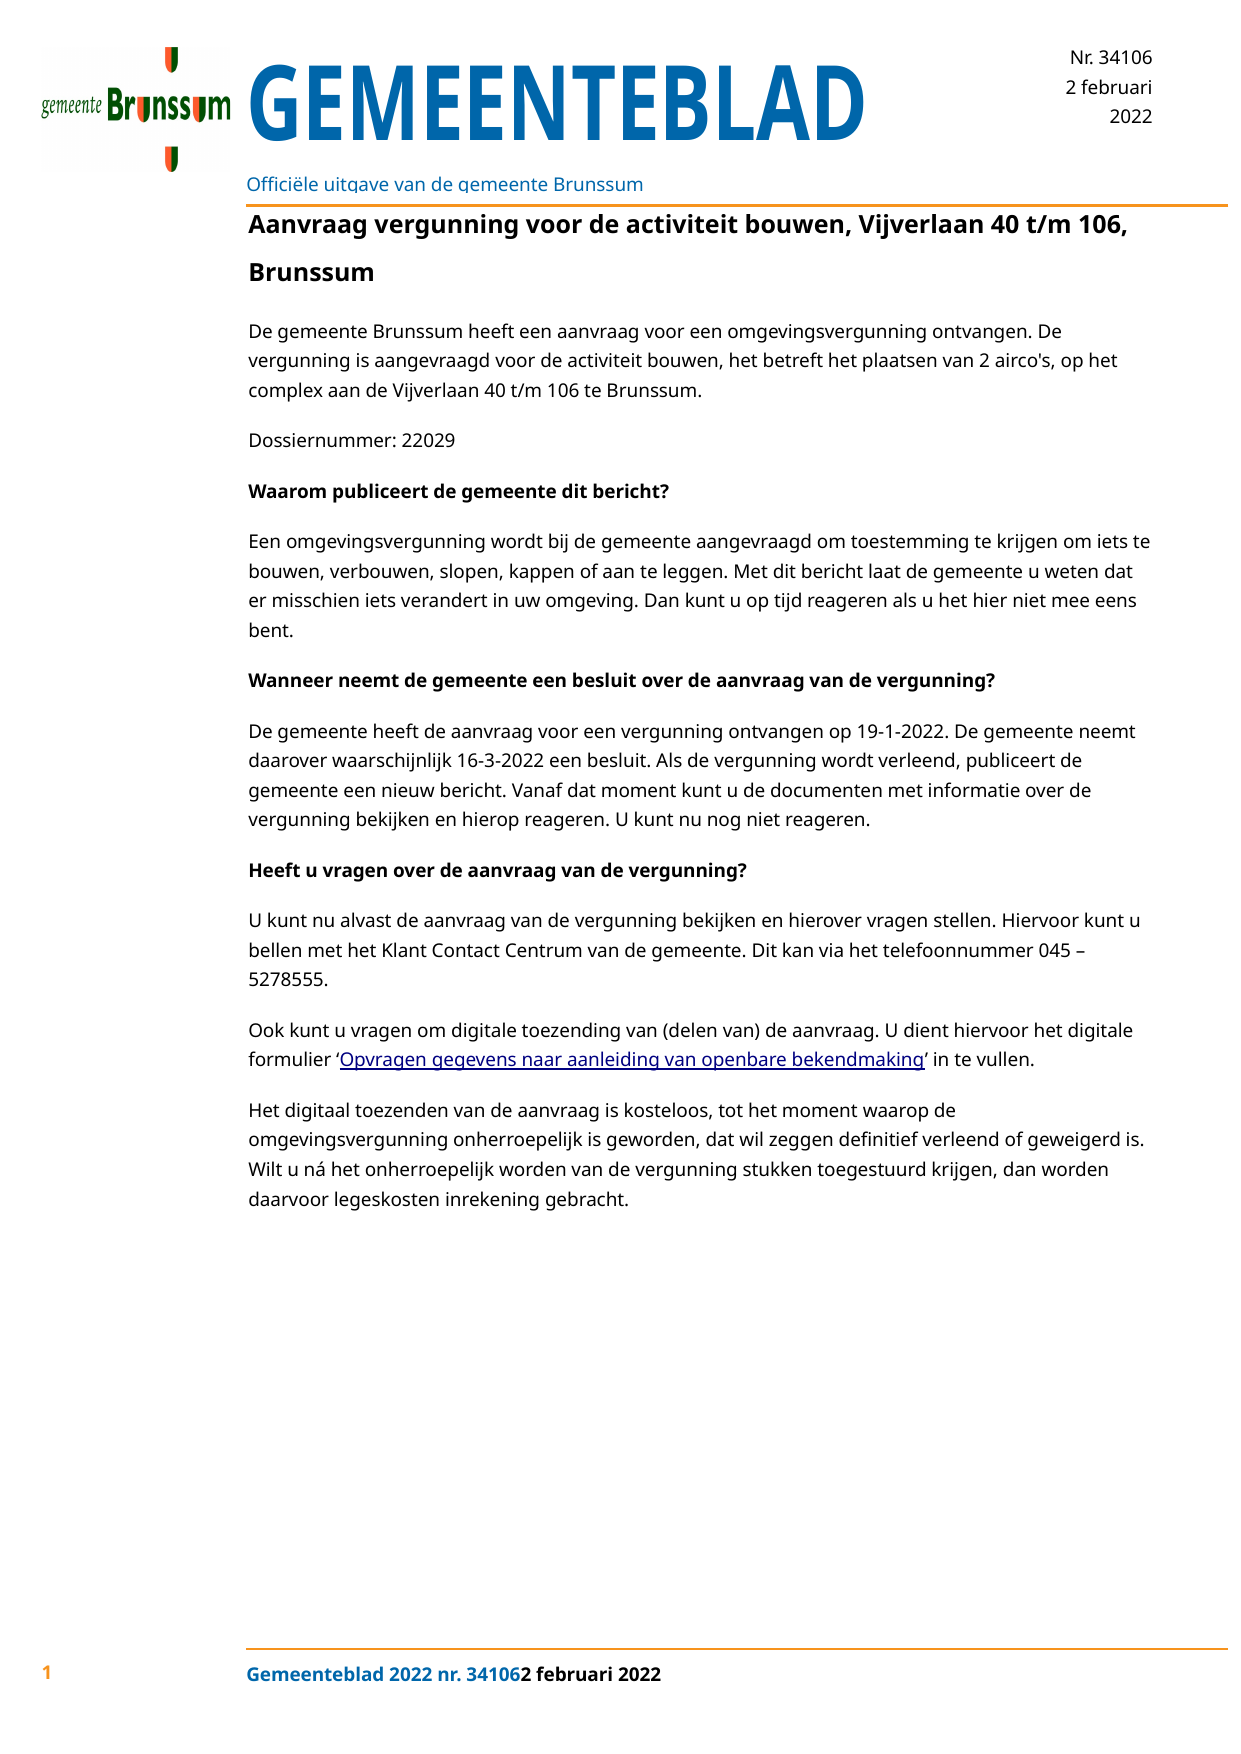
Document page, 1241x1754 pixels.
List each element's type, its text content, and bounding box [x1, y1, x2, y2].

text Ook kunt u vragen om digitale toezending van (delen van) de aanvraag. U dient hiervoor het digitale formulier ‘Opvragen gegevens naar aanleiding van openbare bekendmaking’ in te vullen. [248, 1017, 1152, 1072]
text Een omgevingsvergunning wordt bij de gemeente aangevraagd om toestemming te krijgen om iets te bouwen, verbouwen, slopen, kappen of aan te leggen. Met dit bericht laat de gemeente u weten dat er misschien iets verandert in uw omgeving. Dan kunt u op tijd reageren als u het hier niet mee eens bent. [248, 528, 1152, 643]
text Waarom publiceert de gemeente dit bericht? [248, 478, 1152, 504]
text Aanvraag vergunning voor de activiteit bouwen, Vijverlaan 40 t/m 106, Brunssum [248, 207, 1152, 288]
picture [41, 47, 231, 172]
text Het digitaal toezenden van de aanvraag is kosteloos, tot het moment waarop de omgevingsvergunning onherroepelijk is geworden, dat wil zeggen definitief verleend of geweigerd is. Wilt u ná het onherroepelijk worden van de vergunning stukken toegestuurd krijgen, dan worden daarvoor legeskosten inrekening gebracht. [248, 1097, 1152, 1212]
text Dossiernummer: 22029 [248, 427, 1152, 453]
text U kunt nu alvast de aanvraag van de vergunning bekijken en hierover vragen stellen. Hiervoor kunt u bellen met het Klant Contact Centrum van de gemeente. Dit kan via het telefoonnummer 045 – 5278555. [248, 907, 1152, 992]
text De gemeente heeft de aanvraag voor een vergunning ontvangen op 19-1-2022. De gemeente neemt daarover waarschijnlijk 16-3-2022 een besluit. Als de vergunning wordt verleend, publiceert de gemeente een nieuw bericht. Vanaf dat moment kunt u de documenten met informatie over de vergunning bekijken en hierop reageren. U kunt nu nog niet reageren. [248, 718, 1152, 832]
text De gemeente Brunssum heeft een aanvraag voor een omgevingsvergunning ontvangen. De vergunning is aangevraagd voor de activiteit bouwen, het betreft het plaatsen van 2 airco's, op het complex aan de Vijverlaan 40 t/m 106 te Brunssum. [248, 318, 1152, 403]
text Wanneer neemt de gemeente een besluit over de aanvraag van de vergunning? [248, 667, 1152, 693]
text Heeft u vragen over de aanvraag van de vergunning? [248, 857, 1152, 883]
